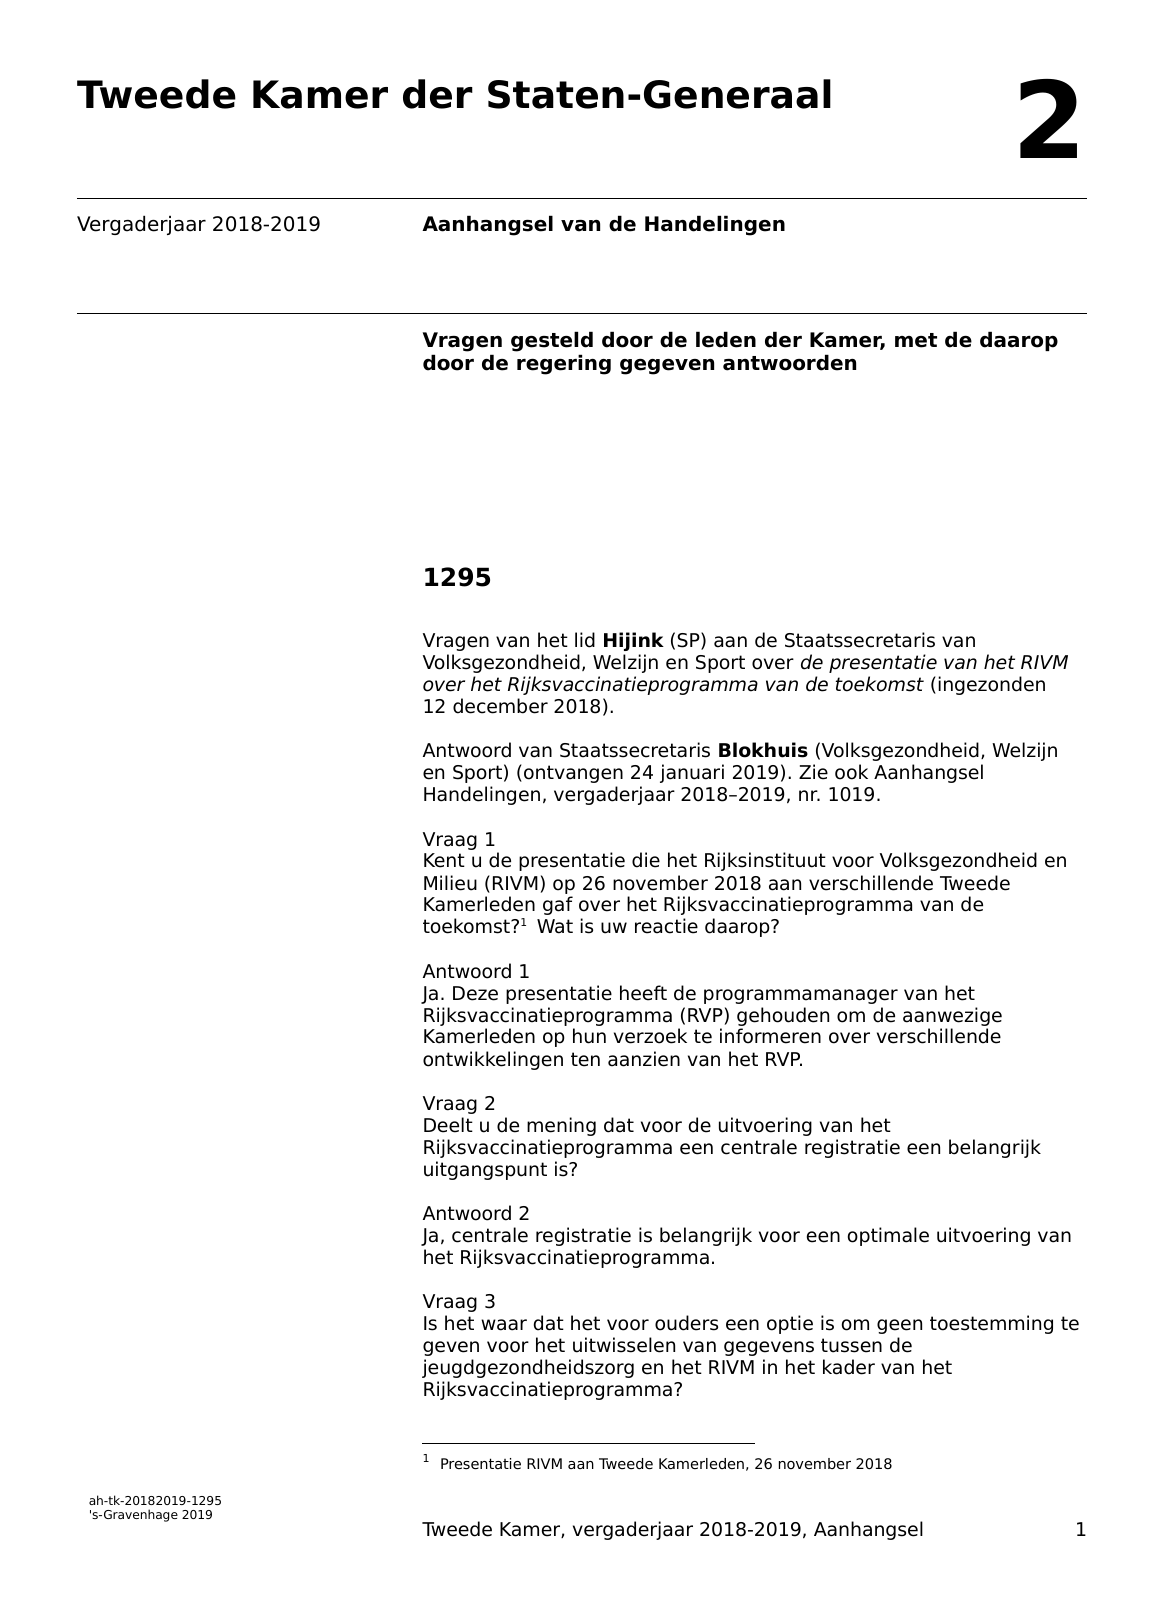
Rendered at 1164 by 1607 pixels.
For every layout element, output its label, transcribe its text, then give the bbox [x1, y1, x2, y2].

text Antwoord 1 [422, 961, 1087, 982]
text ah-tk-20182019-1295 [88, 1494, 323, 1508]
text Kent u de presentatie die het Rijksinstituut voor Volksgezondheid en Milieu (RIVM) op 26 november 2018 aan verschillende Tweede Kamerleden gaf over het Rijksvaccinatieprogramma van de toekomst? Wat is uw reactie daarop? [422, 850, 1087, 938]
text Ja. Deze presentatie heeft de programmamanager van het Rijksvaccinatieprogramma (RVP) gehouden om de aanwezige Kamerleden op hun verzoek te informeren over verschillende ontwikkelingen ten aanzien van het RVP. [422, 982, 1087, 1070]
text Vragen van het lid Hijink (SP) aan de Staatssecretaris van Volksgezondheid, Welzijn en Sport over de presentatie van het RIVM over het Rijksvaccinatieprogramma van de toekomst (ingezonden 12 december 2018). [422, 630, 1087, 718]
text Deelt u de mening dat voor de uitvoering van het Rijksvaccinatieprogramma een centrale registratie een belangrijk uitgangspunt is? [422, 1114, 1087, 1181]
text Is het waar dat het voor ouders een optie is om geen toestemming te geven voor het uitwisselen van gegevens tussen de jeugdgezondheidszorg en het RIVM in het kader van het Rijksvaccinatieprogramma? [422, 1313, 1087, 1401]
text Vraag 1 [422, 828, 1087, 850]
text Ja, centrale registratie is belangrijk voor een optimale uitvoering van het Rijksvaccinatieprogramma. [422, 1225, 1087, 1269]
table_cell [77, 314, 422, 375]
text Vraag 2 [422, 1093, 1087, 1114]
text Vraag 3 [422, 1291, 1087, 1313]
table_header 2 [886, 59, 1087, 198]
table_cell Vergaderjaar 2018-2019 [77, 199, 422, 313]
text 1295 [422, 563, 1087, 592]
text 's-Gravenhage 2019 [88, 1508, 323, 1522]
text Antwoord 2 [422, 1203, 1087, 1225]
text Presentatie RIVM aan Tweede Kamerleden, 26 november 2018 [422, 1452, 1087, 1474]
table_header Tweede Kamer der Staten-Generaal [77, 59, 886, 198]
table_cell Vragen gesteld door de leden der Kamer, met de daarop door de regering gegeven antwoorden [422, 314, 1087, 375]
text Antwoord van Staatssecretaris Blokhuis (Volksgezondheid, Welzijn en Sport) (ontvangen 24 januari 2019). Zie ook Aanhangsel Handelingen, vergaderjaar 2018–2019, nr. 1019. [422, 740, 1087, 806]
table_cell Aanhangsel van de Handelingen [422, 199, 1087, 313]
